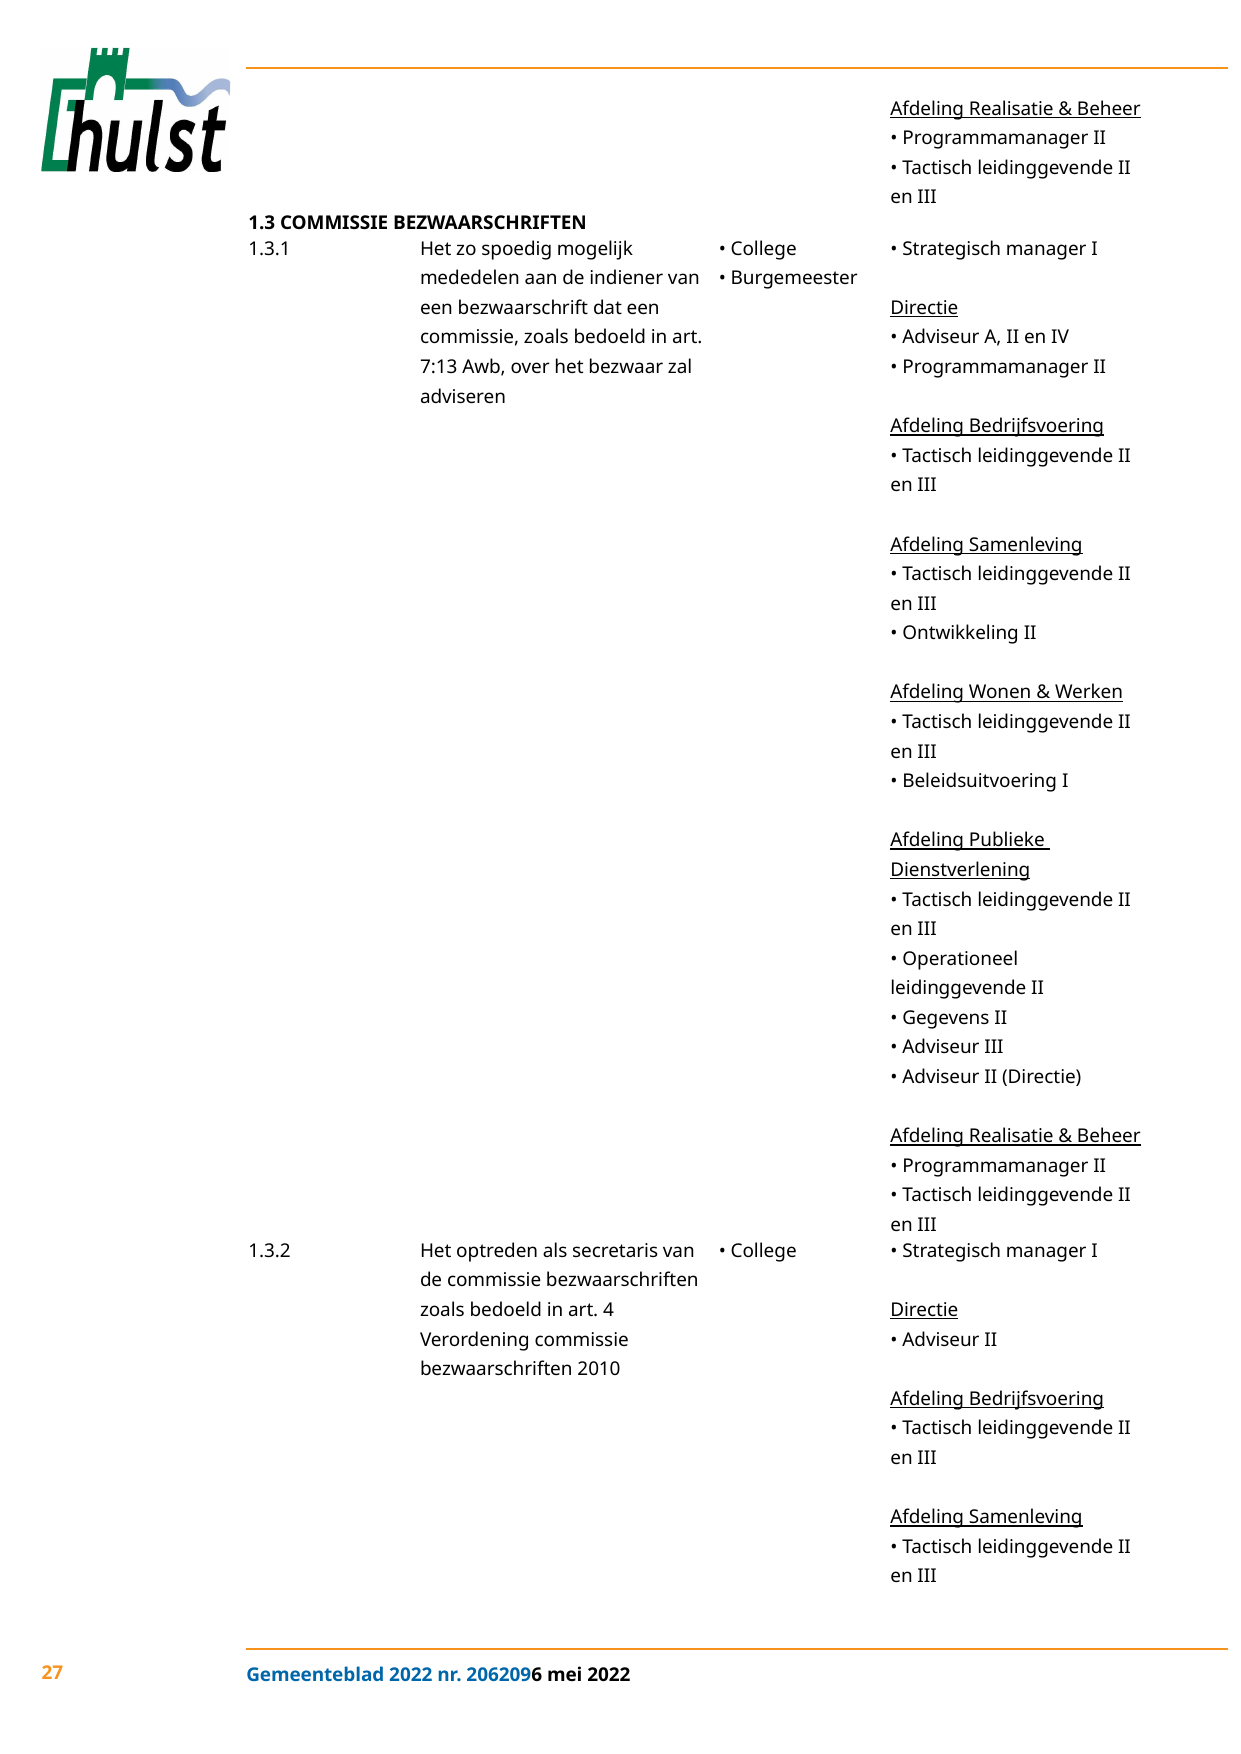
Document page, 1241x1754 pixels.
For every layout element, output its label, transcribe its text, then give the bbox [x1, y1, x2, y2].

table_cell [248, 95, 420, 209]
picture [41, 47, 231, 172]
table_cell Het optreden als secretaris van de commissie bezwaarschriften zoals bedoeld in art. 4 Verordening commissie bezwaarschriften 2010 [420, 1237, 718, 1588]
table_cell [719, 95, 890, 209]
table_cell [420, 95, 718, 209]
table_cell Afdeling Realisatie & Beheer • Programmamanager II • Tactisch leidinggevende II en III [890, 95, 1152, 209]
table_cell 1.3.2 [248, 1237, 420, 1588]
table_cell 1.3 COMMISSIE BEZWAARSCHRIFTEN [248, 209, 1152, 235]
table_cell • College [719, 1237, 890, 1588]
table_cell • Strategisch manager I Directie • Adviseur II Afdeling Bedrijfsvoering • Tactisch leidinggevende II en III Afdeling Samenleving • Tactisch leidinggevende II en III [890, 1237, 1152, 1588]
table_cell Het zo spoedig mogelijk mededelen aan de indiener van een bezwaarschrift dat een commissie, zoals bedoeld in art. 7:13 Awb, over het bezwaar zal adviseren [420, 235, 718, 1237]
table_cell 1.3.1 [248, 235, 420, 1237]
table_cell • Strategisch manager I Directie • Adviseur A, II en IV • Programmamanager II Afdeling Bedrijfsvoering • Tactisch leidinggevende II en III Afdeling Samenleving • Tactisch leidinggevende II en III • Ontwikkeling II Afdeling Wonen & Werken • Tactisch leidinggevende II en III • Beleidsuitvoering I Afdeling Publieke Dienstverlening • Tactisch leidinggevende II en III • Operationeel leidinggevende II • Gegevens II • Adviseur III • Adviseur II (Directie) Afdeling Realisatie & Beheer • Programmamanager II • Tactisch leidinggevende II en III [890, 235, 1152, 1237]
table_cell • College • Burgemeester [719, 235, 890, 1237]
